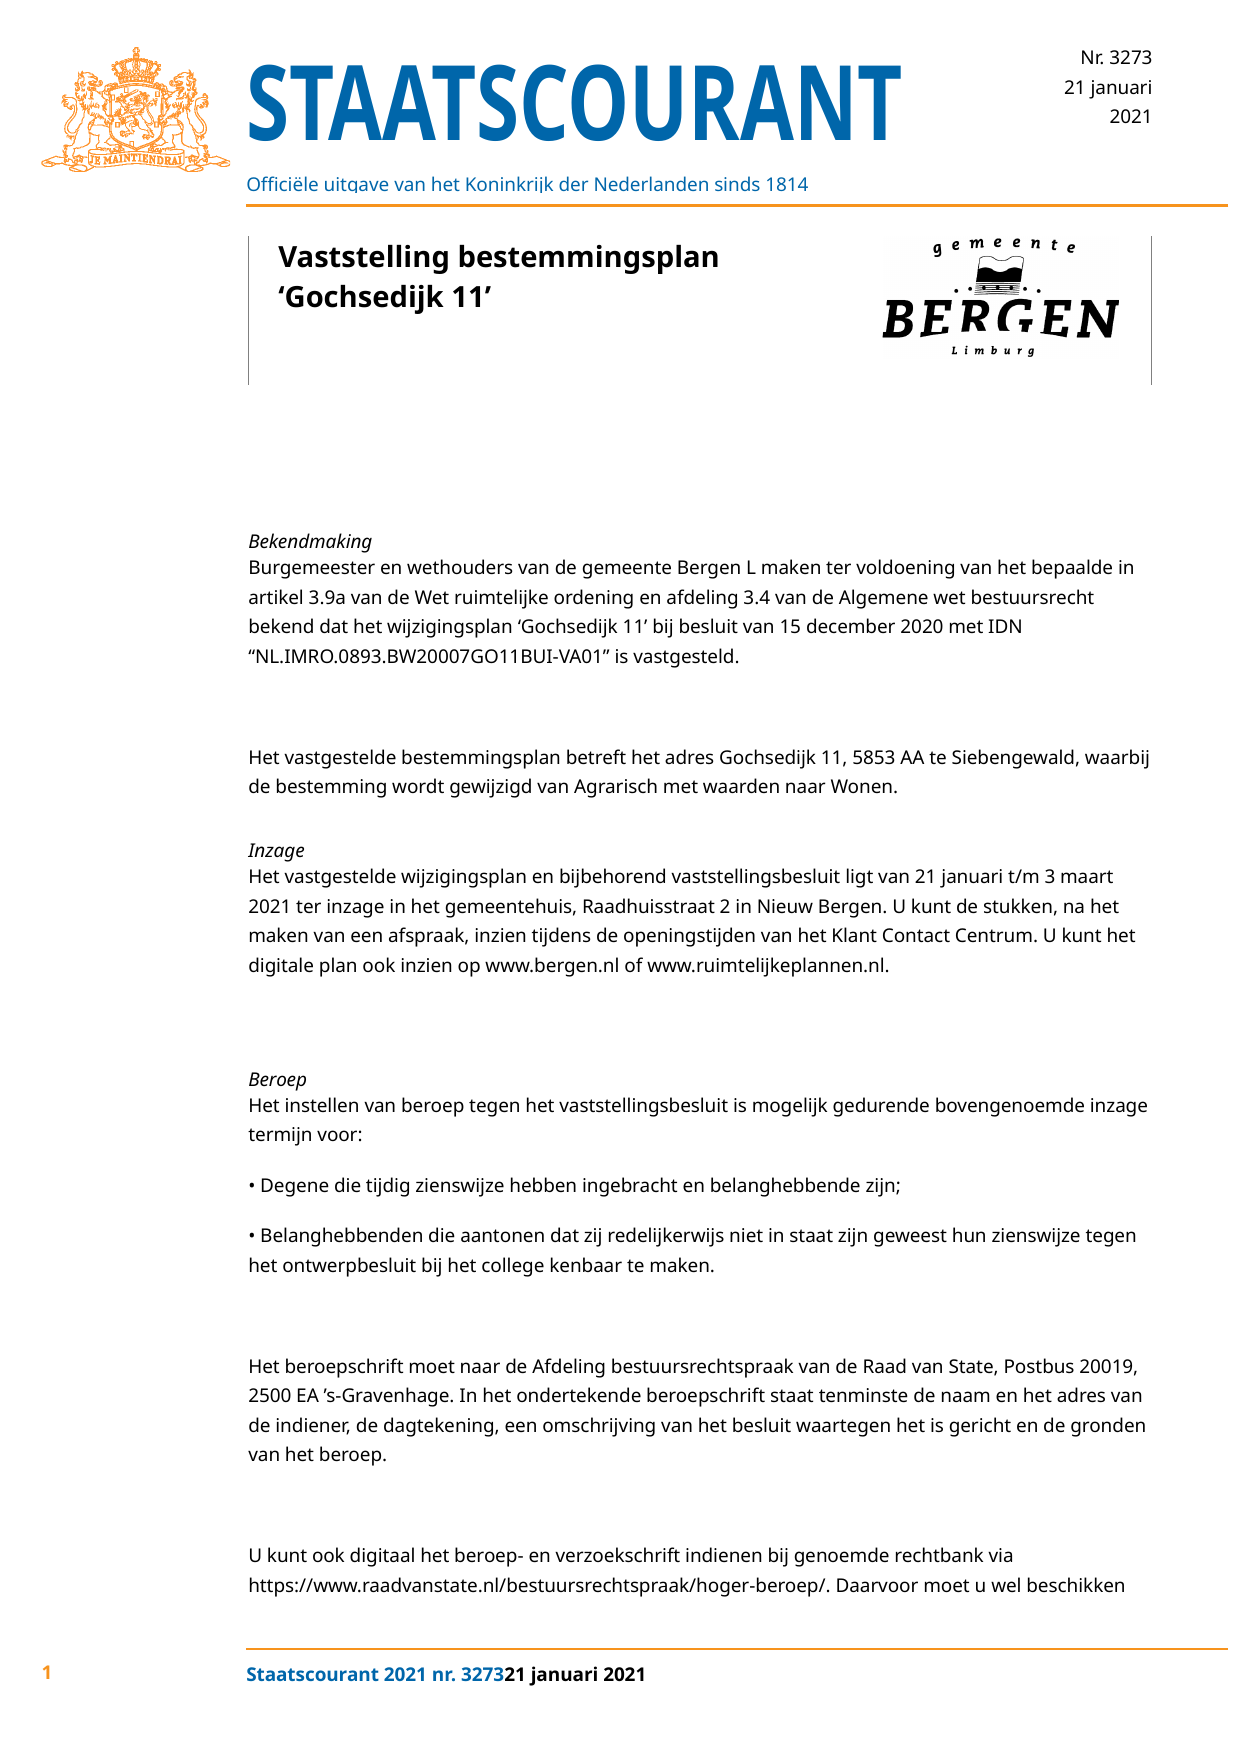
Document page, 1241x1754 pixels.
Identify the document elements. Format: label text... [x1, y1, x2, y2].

text Inzage [248, 837, 1152, 863]
picture [41, 47, 231, 172]
text Beroep [248, 1066, 1152, 1092]
text Het beroepschrift moet naar de Afdeling bestuursrechtspraak van de Raad van State, Postbus 20019, 2500 EA ’s-Gravenhage. In het ondertekende beroepschrift staat tenminste de naam en het adres van de indiener, de dagtekening, een omschrijving van het besluit waartegen het is gericht en de gronden van het beroep. [248, 1353, 1152, 1467]
picture [882, 236, 1119, 359]
text Burgemeester en wethouders van de gemeente Bergen L maken ter voldoening van het bepaalde in artikel 3.9a van de Wet ruimtelijke ordening en afdeling 3.4 van de Algemene wet bestuursrecht bekend dat het wijzigingsplan ‘Gochsedijk 11’ bij besluit van 15 december 2020 met IDN “NL.IMRO.0893.BW20007GO11BUI-VA01” is vastgesteld. [248, 554, 1152, 669]
text Het instellen van beroep tegen het vaststellingsbesluit is mogelijk gedurende bovengenoemde inzage termijn voor: [248, 1092, 1152, 1147]
text Het vastgestelde wijzigingsplan en bijbehorend vaststellingsbesluit ligt van 21 januari t/m 3 maart 2021 ter inzage in het gemeentehuis, Raadhuisstraat 2 in Nieuw Bergen. U kunt de stukken, na het maken van een afspraak, inzien tijdens de openingstijden van het Klant Contact Centrum. U kunt het digitale plan ook inzien op www.bergen.nl of www.ruimtelijkeplannen.nl. [248, 863, 1152, 978]
table_header [850, 236, 1151, 385]
text Bekendmaking [248, 529, 1152, 554]
text U kunt ook digitaal het beroep- en verzoekschrift indienen bij genoemde rechtbank via https://www.raadvanstate.nl/bestuursrechtspraak/hoger-beroep/. Daarvoor moet u wel beschikken [248, 1542, 1152, 1598]
table_header Vaststelling bestemmingsplan ‘Gochsedijk 11’ [249, 236, 850, 385]
text • Degene die tijdig zienswijze hebben ingebracht en belanghebbende zijn; [248, 1172, 1152, 1198]
text Het vastgestelde bestemmingsplan betreft het adres Gochsedijk 11, 5853 AA te Siebengewald, waarbij de bestemming wordt gewijzigd van Agrarisch met waarden naar Wonen. [248, 744, 1152, 799]
text • Belanghebbenden die aantonen dat zij redelijkerwijs niet in staat zijn geweest hun zienswijze tegen het ontwerpbesluit bij het college kenbaar te maken. [248, 1222, 1152, 1278]
